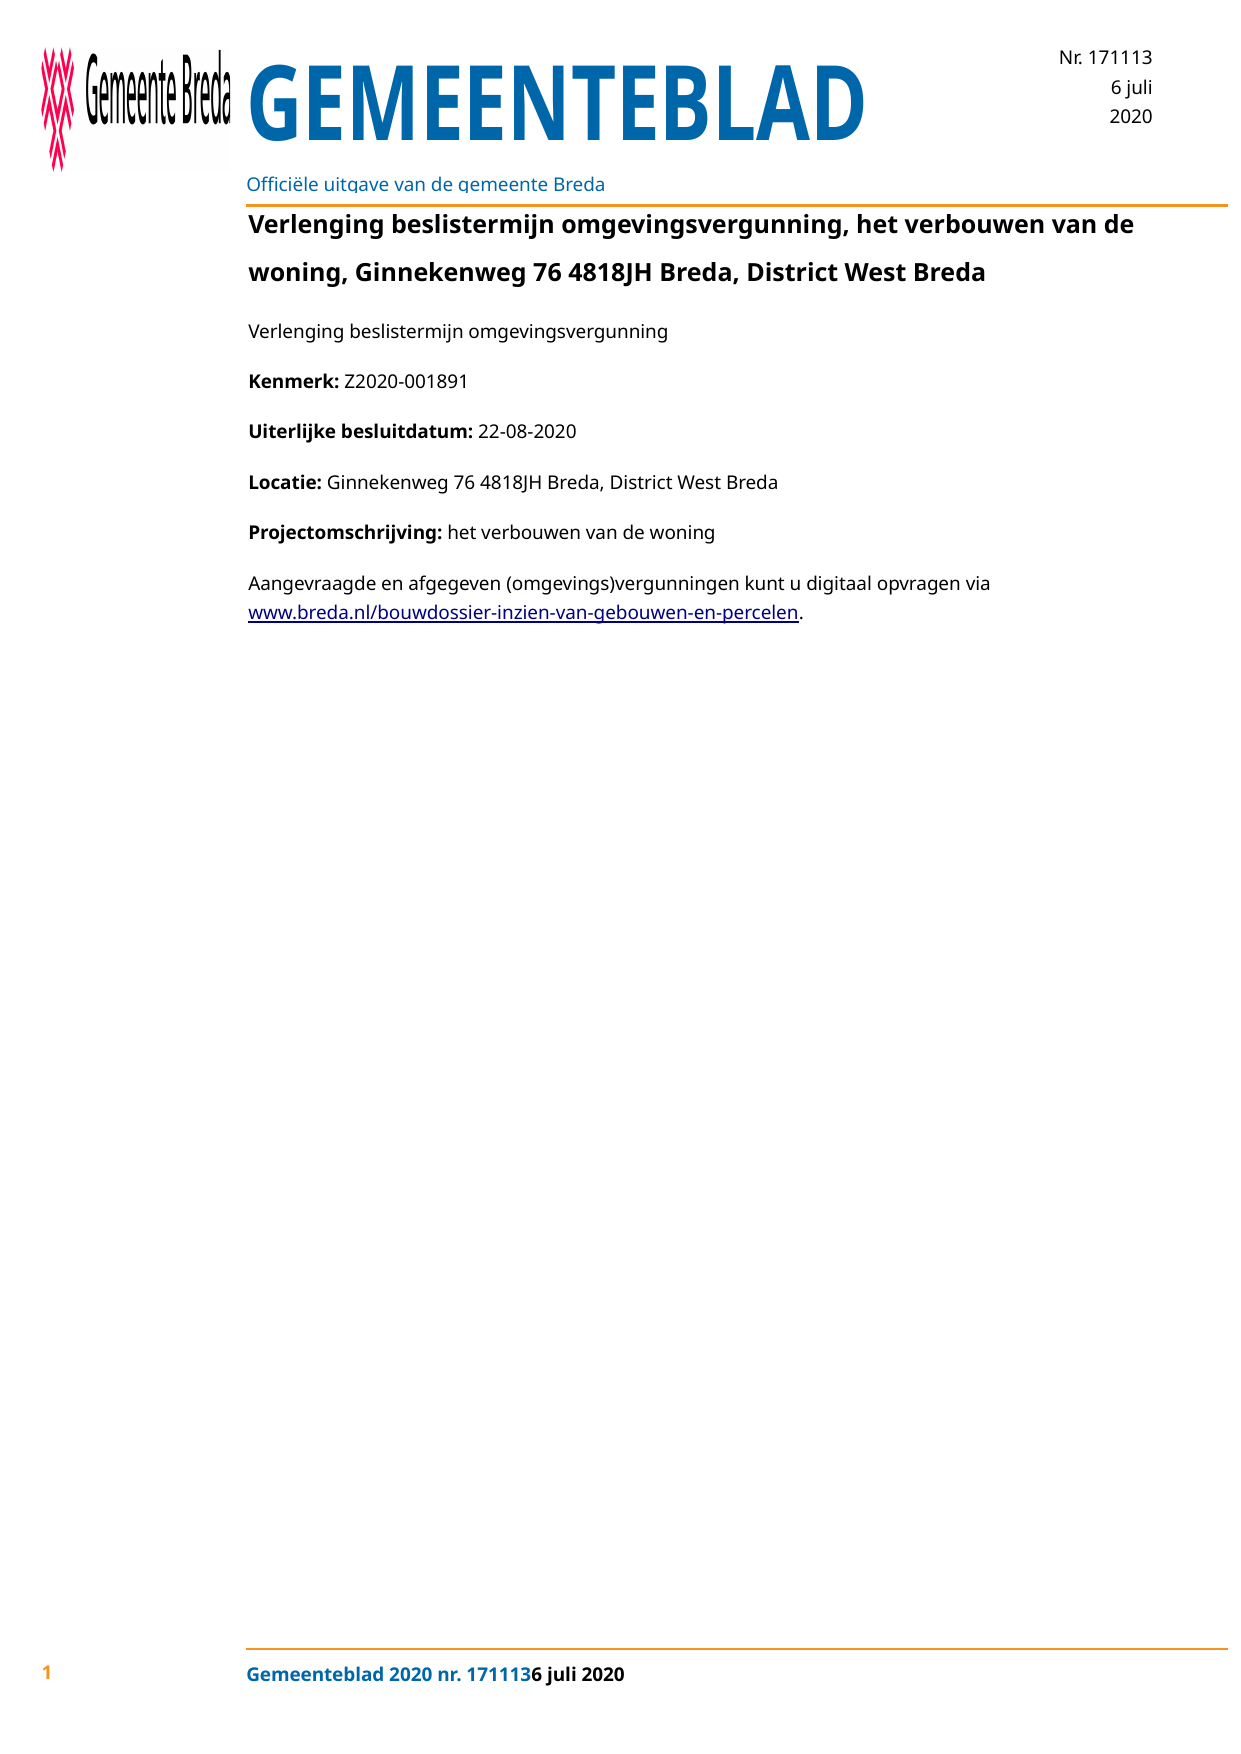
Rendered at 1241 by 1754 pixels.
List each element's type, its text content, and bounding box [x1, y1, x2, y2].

text Projectomschrijving: het verbouwen van de woning [248, 519, 1152, 545]
text Uiterlijke besluitdatum: 22-08-2020 [248, 419, 1152, 444]
text Locatie: Ginnekenweg 76 4818JH Breda, District West Breda [248, 469, 1152, 495]
text Verlenging beslistermijn omgevingsvergunning, het verbouwen van de woning, Ginnekenweg 76 4818JH Breda, District West Breda [248, 207, 1152, 288]
picture [41, 47, 231, 172]
text Aangevraagde en afgegeven (omgevings)vergunningen kunt u digitaal opvragen via www.breda.nl/bouwdossier-inzien-van-gebouwen-en-percelen. [248, 570, 1152, 625]
text Kenmerk: Z2020-001891 [248, 368, 1152, 394]
text Verlenging beslistermijn omgevingsvergunning [248, 318, 1152, 344]
